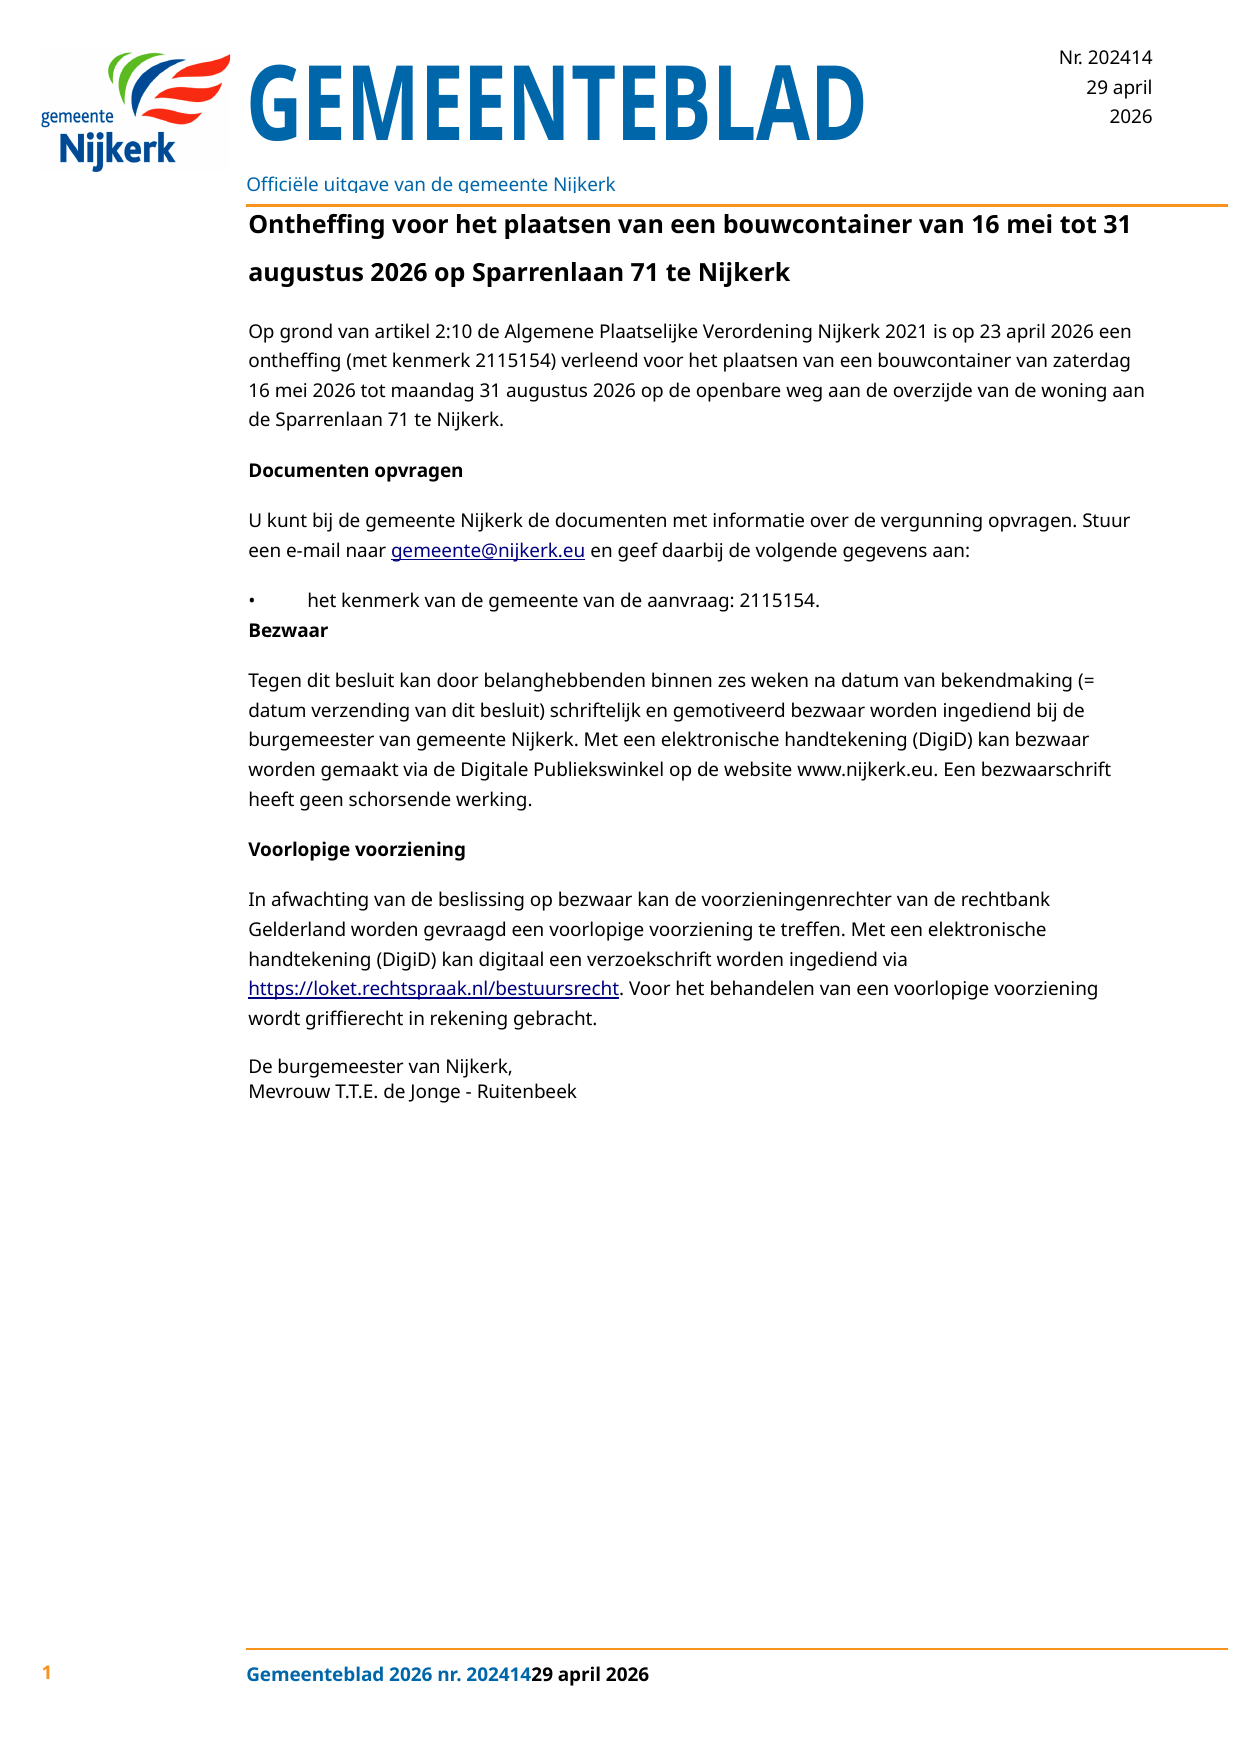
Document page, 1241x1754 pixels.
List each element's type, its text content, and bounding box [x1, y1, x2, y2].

text Tegen dit besluit kan door belanghebbenden binnen zes weken na datum van bekendmaking (= datum verzending van dit besluit) schriftelijk en gemotiveerd bezwaar worden ingediend bij de burgemeester van gemeente Nijkerk. Met een elektronische handtekening (DigiD) kan bezwaar worden gemaakt via de Digitale Publiekswinkel op de website www.nijkerk.eu. Een bezwaarschrift heeft geen schorsende werking. [248, 667, 1152, 812]
text Ontheffing voor het plaatsen van een bouwcontainer van 16 mei tot 31 augustus 2026 op Sparrenlaan 71 te Nijkerk [248, 207, 1152, 288]
text In afwachting van de beslissing op bezwaar kan de voorzieningenrechter van de rechtbank Gelderland worden gevraagd een voorlopige voorziening te treffen. Met een elektronische handtekening (DigiD) kan digitaal een verzoekschrift worden ingediend via https://loket.rechtspraak.nl/bestuursrecht. Voor het behandelen van een voorlopige voorziening wordt griffierecht in rekening gebracht. [248, 887, 1152, 1031]
picture [41, 47, 231, 172]
text Bezwaar [248, 617, 1152, 643]
text De burgemeester van Nijkerk, [248, 1053, 1152, 1078]
text Mevrouw T.T.E. de Jonge - Ruitenbeek [248, 1078, 1152, 1104]
text U kunt bij de gemeente Nijkerk de documenten met informatie over de vergunning opvragen. Stuur een e-mail naar gemeente@nijkerk.eu en geef daarbij de volgende gegevens aan: [248, 507, 1152, 563]
text Voorlopige voorziening [248, 836, 1152, 862]
text Op grond van artikel 2:10 de Algemene Plaatselijke Verordening Nijkerk 2021 is op 23 april 2026 een ontheffing (met kenmerk 2115154) verleend voor het plaatsen van een bouwcontainer van zaterdag 16 mei 2026 tot maandag 31 augustus 2026 op de openbare weg aan de overzijde van de woning aan de Sparrenlaan 71 te Nijkerk. [248, 318, 1152, 432]
text Documenten opvragen [248, 457, 1152, 483]
list het kenmerk van de gemeente van de aanvraag: 2115154. [248, 587, 1152, 613]
